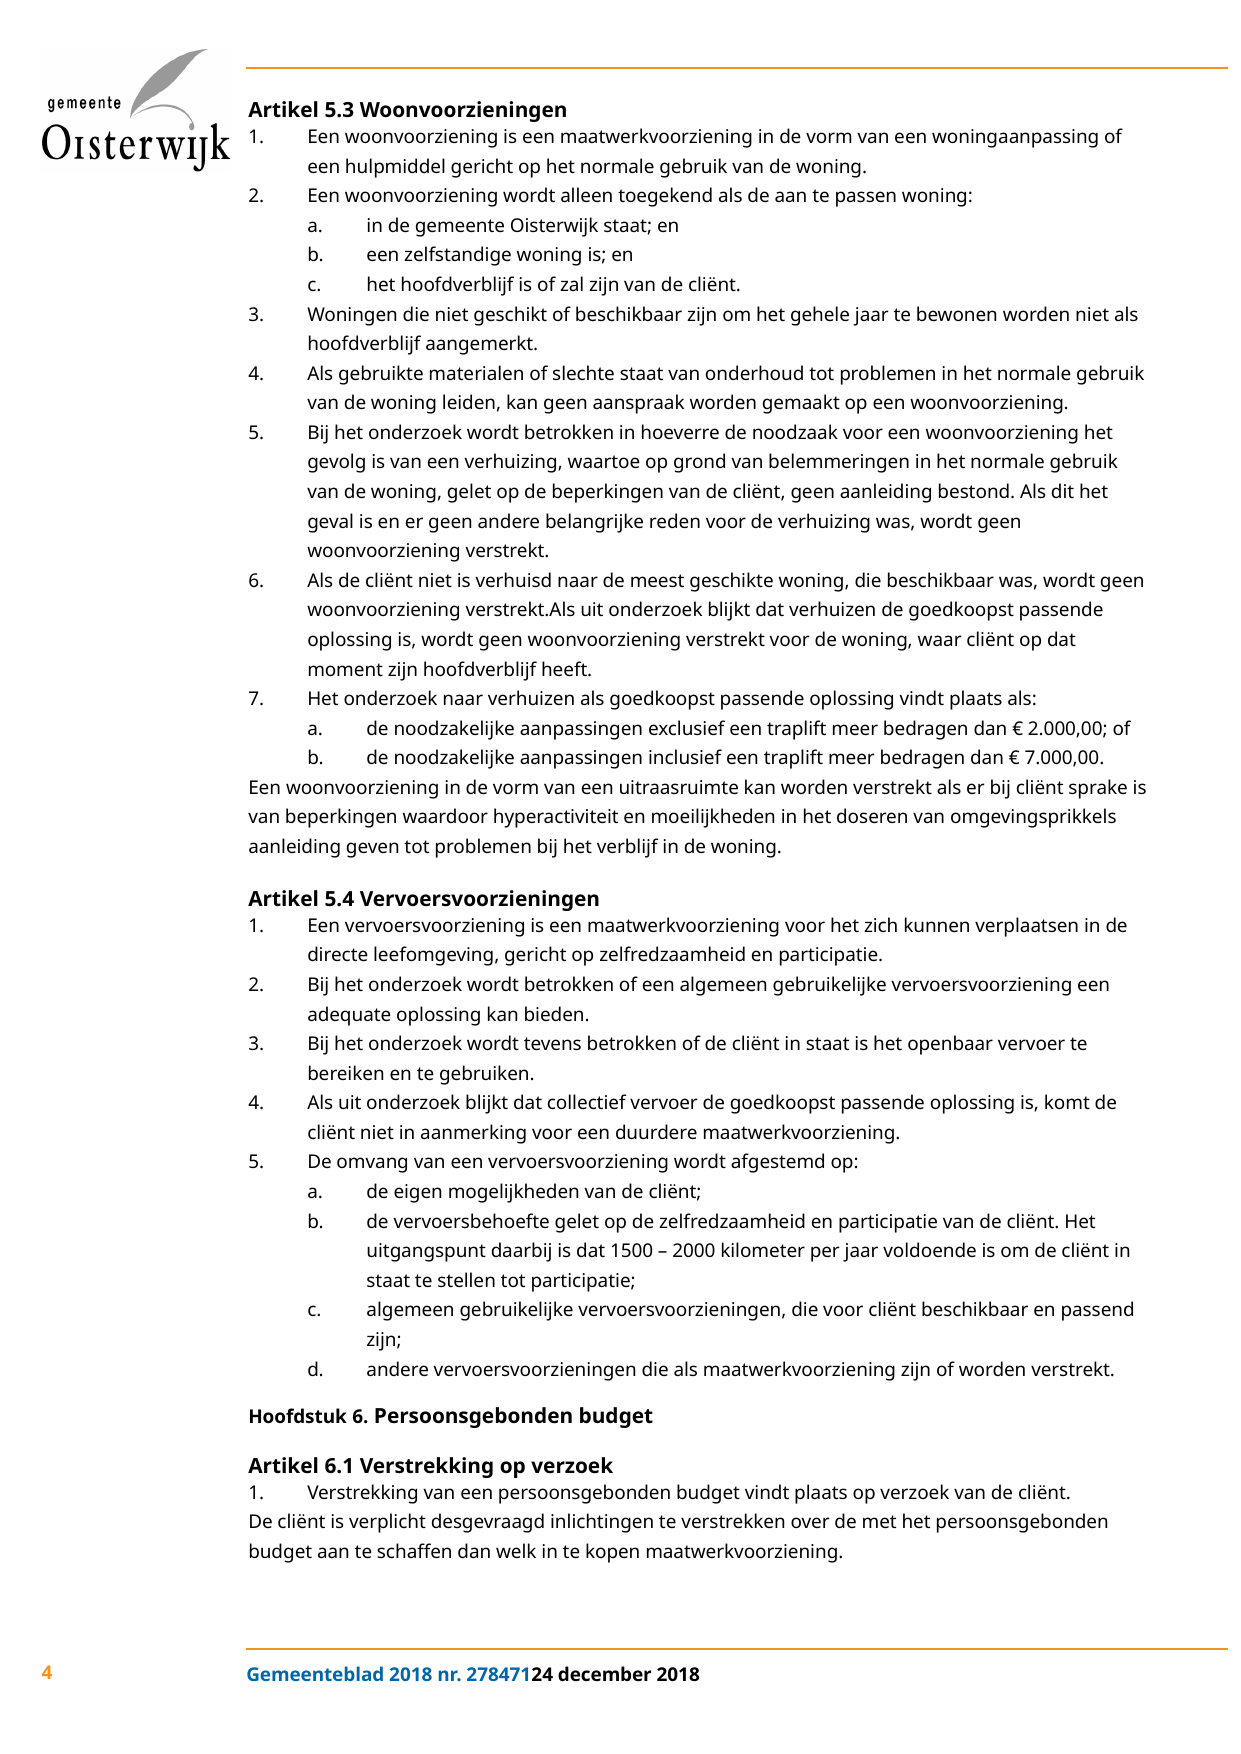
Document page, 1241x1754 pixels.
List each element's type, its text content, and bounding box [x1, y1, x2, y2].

text Een woonvoorziening in de vorm van een uitraasruimte kan worden verstrekt als er bij cliënt sprake is van beperkingen waardoor hyperactiviteit en moeilijkheden in het doseren van omgevingsprikkels aanleiding geven tot problemen bij het verblijf in de woning. [248, 774, 1152, 859]
list de noodzakelijke aanpassingen exclusief een traplift meer bedragen dan € 2.000,00; of [307, 715, 1152, 741]
list Woningen die niet geschikt of beschikbaar zijn om het gehele jaar te bewonen worden niet als hoofdverblijf aangemerkt. [248, 301, 1152, 356]
list het hoofdverblijf is of zal zijn van de cliënt. [307, 271, 1152, 297]
list Als gebruikte materialen of slechte staat van onderhoud tot problemen in het normale gebruik van de woning leiden, kan geen aanspraak worden gemaakt op een woonvoorziening. [248, 360, 1152, 415]
text Artikel 6.1 Verstrekking op verzoek [248, 1451, 1152, 1479]
text Artikel 5.3 Woonvoorzieningen [248, 95, 1152, 123]
picture [41, 47, 231, 172]
list De omvang van een vervoersvoorziening wordt afgestemd op: [248, 1149, 1152, 1174]
list Een vervoersvoorziening is een maatwerkvoorziening voor het zich kunnen verplaatsen in de directe leefomgeving, gericht op zelfredzaamheid en participatie. [248, 912, 1152, 967]
list Het onderzoek naar verhuizen als goedkoopst passende oplossing vindt plaats als: [248, 685, 1152, 711]
list in de gemeente Oisterwijk staat; en [307, 212, 1152, 238]
list de eigen mogelijkheden van de cliënt; [307, 1178, 1152, 1204]
list Bij het onderzoek wordt betrokken of een algemeen gebruikelijke vervoersvoorziening een adequate oplossing kan bieden. [248, 971, 1152, 1027]
text Hoofdstuk 6. Persoonsgebonden budget [248, 1401, 1152, 1430]
list Verstrekking van een persoonsgebonden budget vindt plaats op verzoek van de cliënt. [248, 1479, 1152, 1505]
list andere vervoersvoorzieningen die als maatwerkvoorziening zijn of worden verstrekt. [307, 1356, 1152, 1382]
list Bij het onderzoek wordt betrokken in hoeverre de noodzaak voor een woonvoorziening het gevolg is van een verhuizing, waartoe op grond van belemmeringen in het normale gebruik van de woning, gelet op de beperkingen van de cliënt, geen aanleiding bestond. Als dit het geval is en er geen andere belangrijke reden voor de verhuizing was, wordt geen woonvoorziening verstrekt. [248, 419, 1152, 563]
list Een woonvoorziening wordt alleen toegekend als de aan te passen woning: [248, 182, 1152, 208]
list Als uit onderzoek blijkt dat collectief vervoer de goedkoopst passende oplossing is, komt de cliënt niet in aanmerking voor een duurdere maatwerkvoorziening. [248, 1089, 1152, 1145]
text Artikel 5.4 Vervoersvoorzieningen [248, 884, 1152, 912]
list de noodzakelijke aanpassingen inclusief een traplift meer bedragen dan € 7.000,00. [307, 744, 1152, 770]
list Een woonvoorziening is een maatwerkvoorziening in de vorm van een woningaanpassing of een hulpmiddel gericht op het normale gebruik van de woning. [248, 123, 1152, 178]
list een zelfstandige woning is; en [307, 242, 1152, 267]
list algemeen gebruikelijke vervoersvoorzieningen, die voor cliënt beschikbaar en passend zijn; [307, 1297, 1152, 1352]
list de vervoersbehoefte gelet op de zelfredzaamheid en participatie van de cliënt. Het uitgangspunt daarbij is dat 1500 – 2000 kilometer per jaar voldoende is om de cliënt in staat te stellen tot participatie; [307, 1208, 1152, 1293]
text De cliënt is verplicht desgevraagd inlichtingen te verstrekken over de met het persoonsgebonden budget aan te schaffen dan welk in te kopen maatwerkvoorziening. [248, 1509, 1152, 1564]
list Als de cliënt niet is verhuisd naar de meest geschikte woning, die beschikbaar was, wordt geen woonvoorziening verstrekt.Als uit onderzoek blijkt dat verhuizen de goedkoopst passende oplossing is, wordt geen woonvoorziening verstrekt voor de woning, waar cliënt op dat moment zijn hoofdverblijf heeft. [248, 567, 1152, 681]
list Bij het onderzoek wordt tevens betrokken of de cliënt in staat is het openbaar vervoer te bereiken en te gebruiken. [248, 1030, 1152, 1086]
